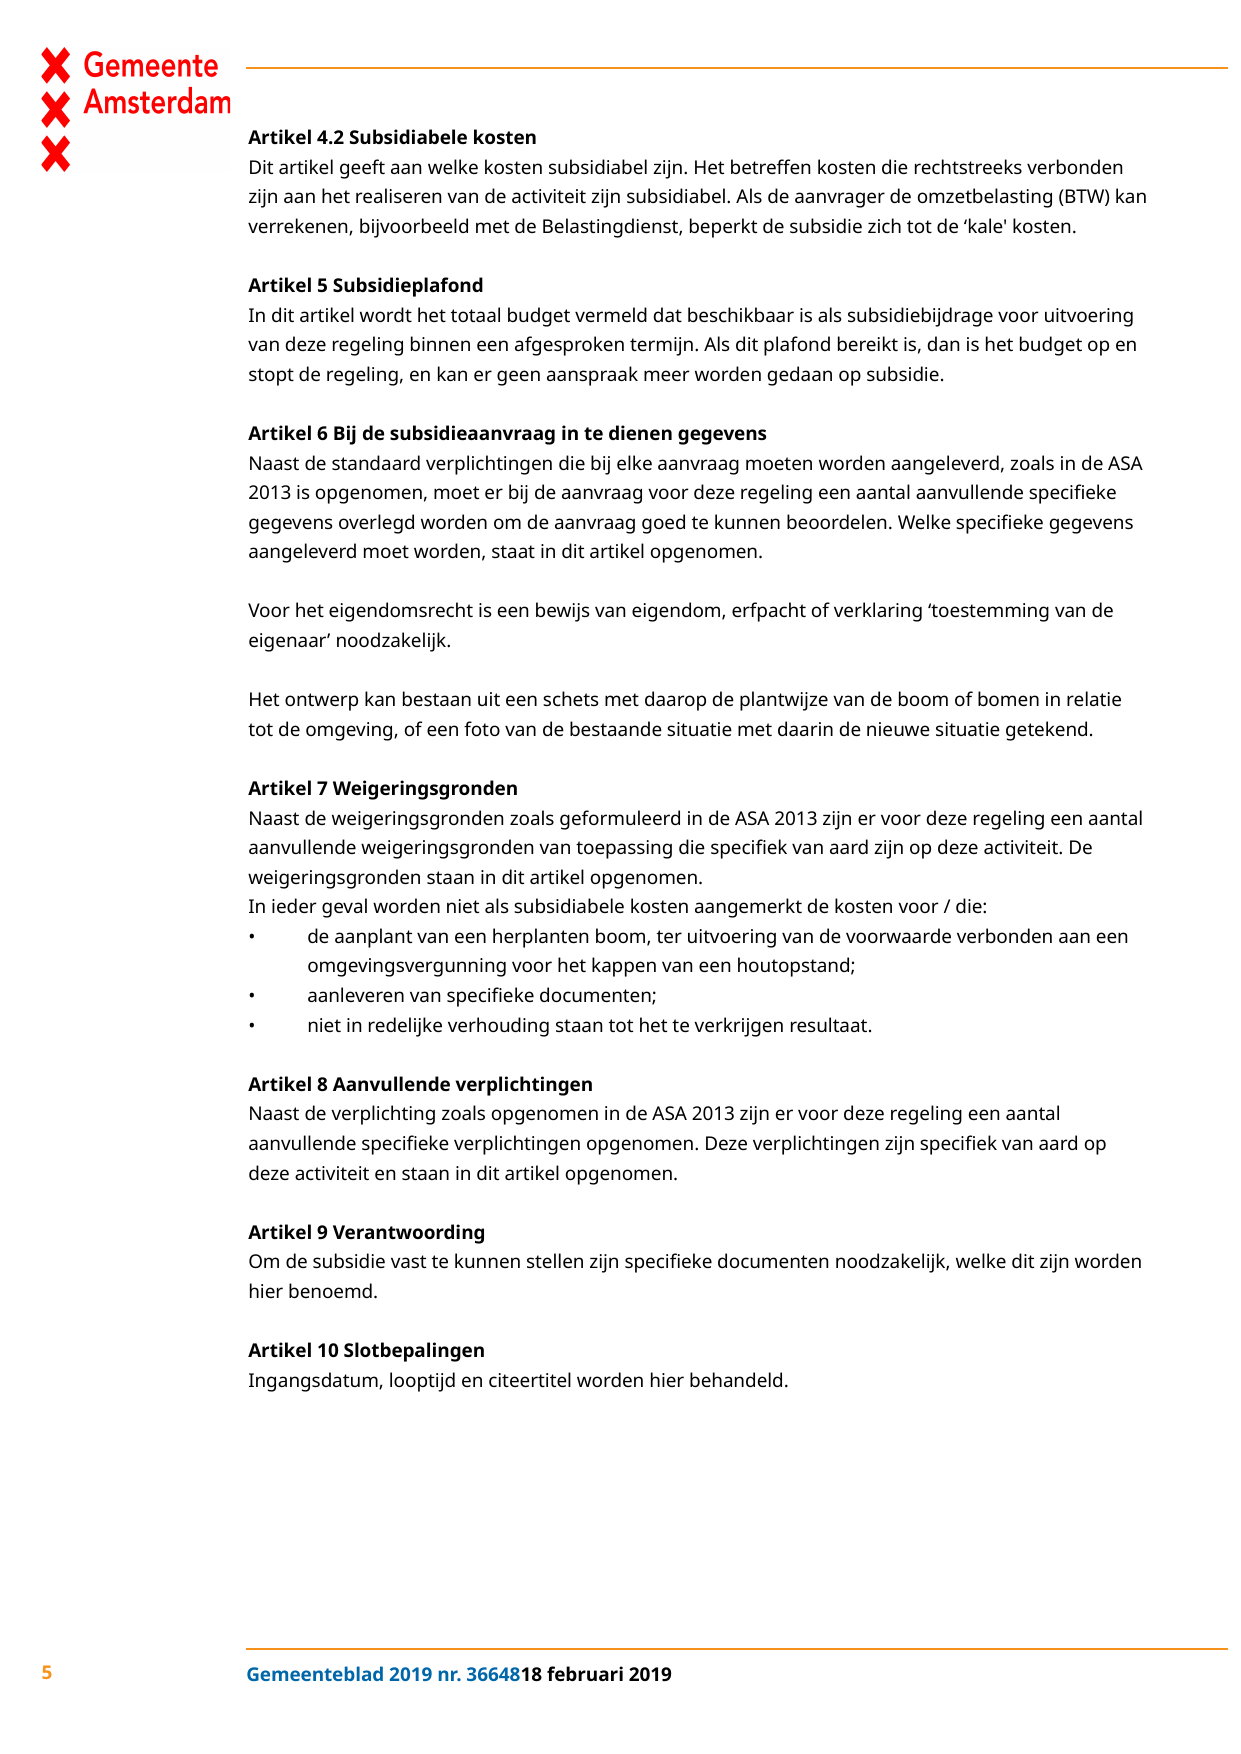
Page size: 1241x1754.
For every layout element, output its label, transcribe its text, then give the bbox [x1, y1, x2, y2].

text Voor het eigendomsrecht is een bewijs van eigendom, erfpacht of verklaring ‘toestemming van de eigenaar’ noodzakelijk. [248, 598, 1152, 653]
picture [41, 47, 231, 172]
text Artikel 8 Aanvullende verplichtingen [248, 1071, 1152, 1097]
text In dit artikel wordt het totaal budget vermeld dat beschikbaar is als subsidiebijdrage voor uitvoering van deze regeling binnen een afgesproken termijn. Als dit plafond bereikt is, dan is het budget op en stopt de regeling, en kan er geen aanspraak meer worden gedaan op subsidie. [248, 302, 1152, 387]
text Artikel 4.2 Subsidiabele kosten [248, 124, 1152, 150]
text Naast de verplichting zoals opgenomen in de ASA 2013 zijn er voor deze regeling een aantal aanvullende specifieke verplichtingen opgenomen. Deze verplichtingen zijn specifiek van aard op deze activiteit en staan in dit artikel opgenomen. [248, 1101, 1152, 1186]
text Het ontwerp kan bestaan uit een schets met daarop de plantwijze van de boom of bomen in relatie tot de omgeving, of een foto van de bestaande situatie met daarin de nieuwe situatie getekend. [248, 686, 1152, 742]
text Artikel 6 Bij de subsidieaanvraag in te dienen gegevens [248, 420, 1152, 446]
text Artikel 10 Slotbepalingen [248, 1337, 1152, 1363]
text Dit artikel geeft aan welke kosten subsidiabel zijn. Het betreffen kosten die rechtstreeks verbonden zijn aan het realiseren van de activiteit zijn subsidiabel. Als de aanvrager de omzetbelasting (BTW) kan verrekenen, bijvoorbeeld met de Belastingdienst, beperkt de subsidie zich tot de ‘kale' kosten. [248, 154, 1152, 239]
list de aanplant van een herplanten boom, ter uitvoering van de voorwaarde verbonden aan een omgevingsvergunning voor het kappen van een houtopstand; [248, 923, 1152, 978]
text Artikel 7 Weigeringsgronden [248, 775, 1152, 801]
text In ieder geval worden niet als subsidiabele kosten aangemerkt de kosten voor / die: [248, 893, 1152, 919]
text Naast de standaard verplichtingen die bij elke aanvraag moeten worden aangeleverd, zoals in de ASA 2013 is opgenomen, moet er bij de aanvraag voor deze regeling een aantal aanvullende specifieke gegevens overlegd worden om de aanvraag goed te kunnen beoordelen. Welke specifieke gegevens aangeleverd moet worden, staat in dit artikel opgenomen. [248, 450, 1152, 564]
text Artikel 5 Subsidieplafond [248, 272, 1152, 298]
text Artikel 9 Verantwoording [248, 1219, 1152, 1245]
text Naast de weigeringsgronden zoals geformuleerd in de ASA 2013 zijn er voor deze regeling een aantal aanvullende weigeringsgronden van toepassing die specifiek van aard zijn op deze activiteit. De weigeringsgronden staan in dit artikel opgenomen. [248, 805, 1152, 890]
list aanleveren van specifieke documenten; [248, 982, 1152, 1008]
list niet in redelijke verhouding staan tot het te verkrijgen resultaat. [248, 1012, 1152, 1038]
text Ingangsdatum, looptijd en citeertitel worden hier behandeld. [248, 1367, 1152, 1393]
text Om de subsidie vast te kunnen stellen zijn specifieke documenten noodzakelijk, welke dit zijn worden hier benoemd. [248, 1248, 1152, 1304]
